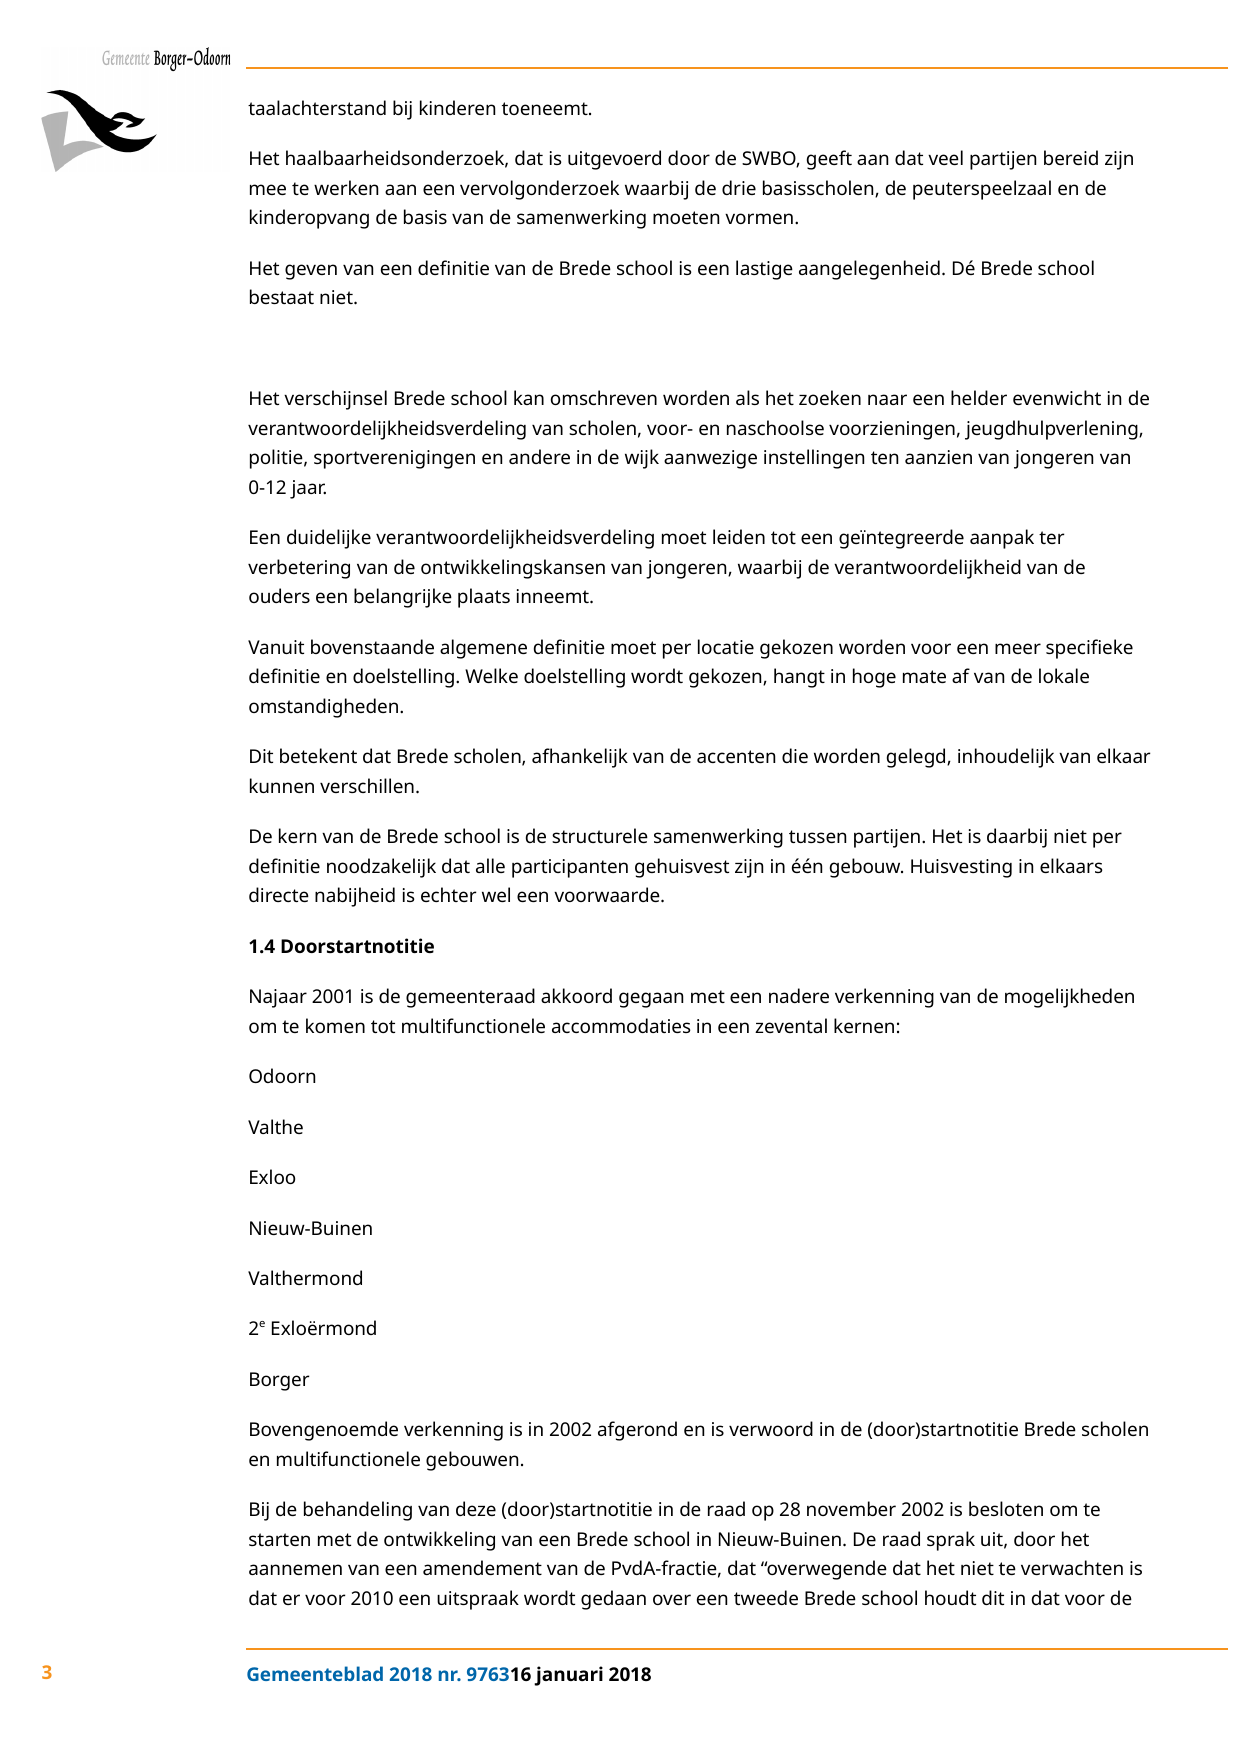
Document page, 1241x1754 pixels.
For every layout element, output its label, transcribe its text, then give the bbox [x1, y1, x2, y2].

text Bij de behandeling van deze (door)startnotitie in de raad op 28 november 2002 is besloten om te starten met de ontwikkeling van een Brede school in Nieuw-Buinen. De raad sprak uit, door het aannemen van een amendement van de PvdA-fractie, dat “overwegende dat het niet te verwachten is dat er voor 2010 een uitspraak wordt gedaan over een tweede Brede school houdt dit in dat voor de [248, 1496, 1152, 1611]
text Het haalbaarheidsonderzoek, dat is uitgevoerd door de SWBO, geeft aan dat veel partijen bereid zijn mee te werken aan een vervolgonderzoek waarbij de drie basisscholen, de peuterspeelzaal en de kinderopvang de basis van de samenwerking moeten vormen. [248, 145, 1152, 230]
text Het geven van een definitie van de Brede school is een lastige aangelegenheid. Dé Brede school bestaat niet. [248, 255, 1152, 310]
text Nieuw-Buinen [248, 1215, 1152, 1241]
text Odoorn [248, 1063, 1152, 1089]
text Najaar 2001 is de gemeenteraad akkoord gegaan met een nadere verkenning van de mogelijkheden om te komen tot multifunctionele accommodaties in een zevental kernen: [248, 983, 1152, 1039]
text Borger [248, 1366, 1152, 1392]
text Dit betekent dat Brede scholen, afhankelijk van de accenten die worden gelegd, inhoudelijk van elkaar kunnen verschillen. [248, 743, 1152, 799]
text Valthe [248, 1114, 1152, 1140]
picture [41, 47, 231, 172]
text Valthermond [248, 1265, 1152, 1291]
text taalachterstand bij kinderen toeneemt. [248, 95, 1152, 121]
text Een duidelijke verantwoordelijkheidsverdeling moet leiden tot een geïntegreerde aanpak ter verbetering van de ontwikkelingskansen van jongeren, waarbij de verantwoordelijkheid van de ouders een belangrijke plaats inneemt. [248, 524, 1152, 609]
text De kern van de Brede school is de structurele samenwerking tussen partijen. Het is daarbij niet per definitie noodzakelijk dat alle participanten gehuisvest zijn in één gebouw. Huisvesting in elkaars directe nabijheid is echter wel een voorwaarde. [248, 823, 1152, 908]
text 1.4 Doorstartnotitie [248, 933, 1152, 959]
text Vanuit bovenstaande algemene definitie moet per locatie gekozen worden voor een meer specifieke definitie en doelstelling. Welke doelstelling wordt gekozen, hangt in hoge mate af van de lokale omstandigheden. [248, 634, 1152, 719]
text Het verschijnsel Brede school kan omschreven worden als het zoeken naar een helder evenwicht in de verantwoordelijkheidsverdeling van scholen, voor- en naschoolse voorzieningen, jeugdhulpverlening, politie, sportverenigingen en andere in de wijk aanwezige instellingen ten aanzien van jongeren van 0-12 jaar. [248, 385, 1152, 500]
text Bovengenoemde verkenning is in 2002 afgerond en is verwoord in de (door)startnotitie Brede scholen en multifunctionele gebouwen. [248, 1416, 1152, 1472]
text Exloo [248, 1164, 1152, 1190]
text 2e Exloërmond [248, 1316, 1152, 1341]
